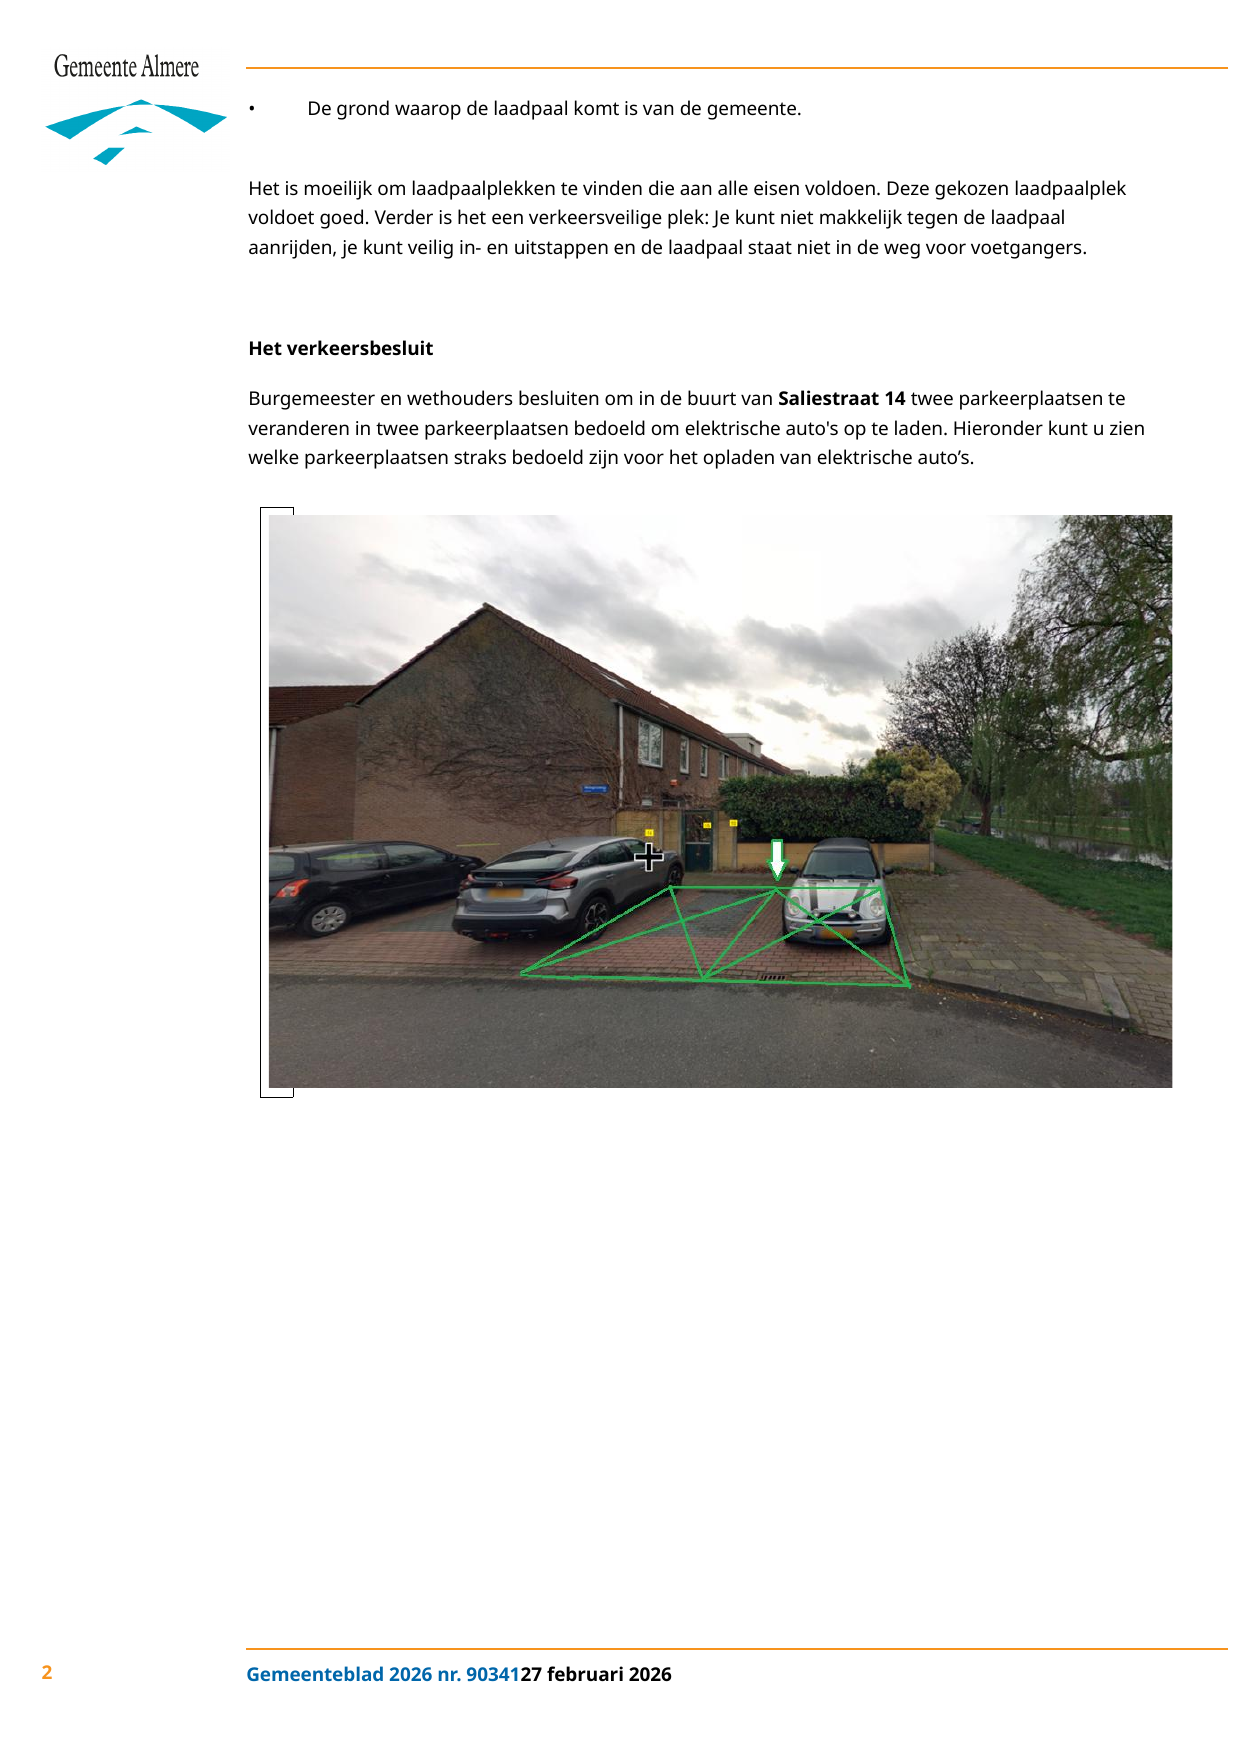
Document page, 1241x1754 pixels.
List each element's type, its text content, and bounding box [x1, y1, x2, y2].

text Het is moeilijk om laadpaalplekken te vinden die aan alle eisen voldoen. Deze gekozen laadpaalplek voldoet goed. Verder is het een verkeersveilige plek: Je kunt niet makkelijk tegen de laadpaal aanrijden, je kunt veilig in- en uitstappen en de laadpaal staat niet in de weg voor voetgangers. [248, 175, 1152, 260]
text Burgemeester en wethouders besluiten om in de buurt van Saliestraat 14 twee parkeerplaatsen te veranderen in twee parkeerplaatsen bedoeld om elektrische auto's op te laden. Hieronder kunt u zien welke parkeerplaatsen straks bedoeld zijn voor het opladen van elektrische auto’s. [248, 385, 1152, 470]
text Het verkeersbesluit [248, 335, 1152, 361]
list De grond waarop de laadpaal komt is van de gemeente. [248, 95, 1152, 121]
picture [41, 47, 231, 172]
picture [268, 515, 1173, 1088]
